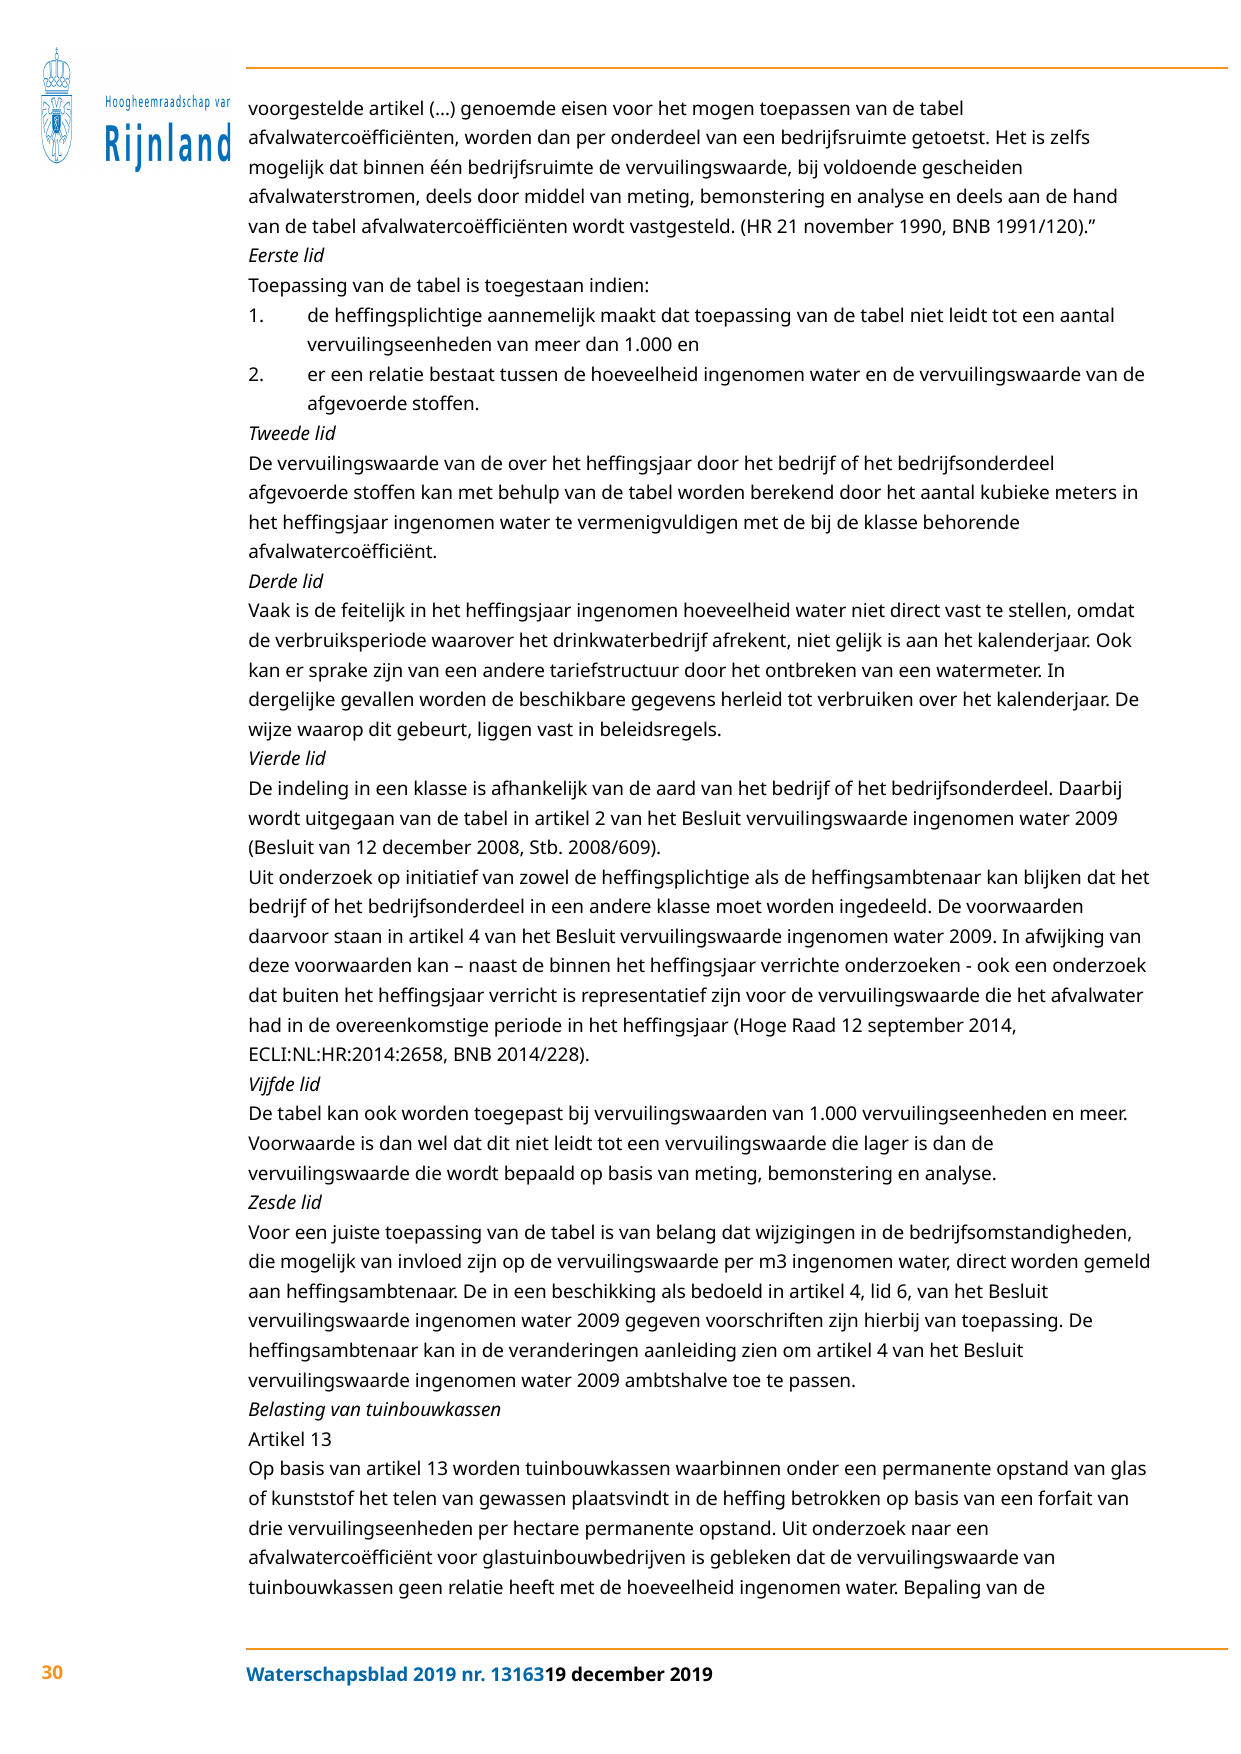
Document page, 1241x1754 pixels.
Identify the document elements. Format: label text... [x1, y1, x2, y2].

text Artikel 13 [248, 1426, 1152, 1452]
text Vierde lid [248, 746, 1152, 771]
text Derde lid [248, 568, 1152, 594]
picture [41, 47, 231, 172]
text De indeling in een klasse is afhankelijk van de aard van het bedrijf of het bedrijfsonderdeel. Daarbij wordt uitgegaan van de tabel in artikel 2 van het Besluit vervuilingswaarde ingenomen water 2009 (Besluit van 12 december 2008, Stb. 2008/609). [248, 775, 1152, 860]
list er een relatie bestaat tussen de hoeveelheid ingenomen water en de vervuilingswaarde van de afgevoerde stoffen. [248, 361, 1152, 416]
list de heffingsplichtige aannemelijk maakt dat toepassing van de tabel niet leidt tot een aantal vervuilingseenheden van meer dan 1.000 en [248, 302, 1152, 357]
text Op basis van artikel 13 worden tuinbouwkassen waarbinnen onder een permanente opstand van glas of kunststof het telen van gewassen plaatsvindt in de heffing betrokken op basis van een forfait van drie vervuilingseenheden per hectare permanente opstand. Uit onderzoek naar een afvalwatercoëfficiënt voor glastuinbouwbedrijven is gebleken dat de vervuilingswaarde van tuinbouwkassen geen relatie heeft met de hoeveelheid ingenomen water. Bepaling van de [248, 1456, 1152, 1600]
text Uit onderzoek op initiatief van zowel de heffingsplichtige als de heffingsambtenaar kan blijken dat het bedrijf of het bedrijfsonderdeel in een andere klasse moet worden ingedeeld. De voorwaarden daarvoor staan in artikel 4 van het Besluit vervuilingswaarde ingenomen water 2009. In afwijking van deze voorwaarden kan – naast de binnen het heffingsjaar verrichte onderzoeken - ook een onderzoek dat buiten het heffingsjaar verricht is representatief zijn voor de vervuilingswaarde die het afvalwater had in de overeenkomstige periode in het heffingsjaar (Hoge Raad 12 september 2014, ECLI:NL:HR:2014:2658, BNB 2014/228). [248, 864, 1152, 1067]
text Toepassing van de tabel is toegestaan indien: [248, 272, 1152, 298]
text Zesde lid [248, 1189, 1152, 1215]
text Vijfde lid [248, 1071, 1152, 1097]
text Eerste lid [248, 243, 1152, 268]
text De vervuilingswaarde van de over het heffingsjaar door het bedrijf of het bedrijfsonderdeel afgevoerde stoffen kan met behulp van de tabel worden berekend door het aantal kubieke meters in het heffingsjaar ingenomen water te vermenigvuldigen met de bij de klasse behorende afvalwatercoëfficiënt. [248, 450, 1152, 564]
text Vaak is de feitelijk in het heffingsjaar ingenomen hoeveelheid water niet direct vast te stellen, omdat de verbruiksperiode waarover het drinkwaterbedrijf afrekent, niet gelijk is aan het kalenderjaar. Ook kan er sprake zijn van een andere tariefstructuur door het ontbreken van een watermeter. In dergelijke gevallen worden de beschikbare gegevens herleid tot verbruiken over het kalenderjaar. De wijze waarop dit gebeurt, liggen vast in beleidsregels. [248, 598, 1152, 742]
text De tabel kan ook worden toegepast bij vervuilingswaarden van 1.000 vervuilingseenheden en meer. Voorwaarde is dan wel dat dit niet leidt tot een vervuilingswaarde die lager is dan de vervuilingswaarde die wordt bepaald op basis van meting, bemonstering en analyse. [248, 1101, 1152, 1186]
text Belasting van tuinbouwkassen [248, 1396, 1152, 1422]
text voorgestelde artikel (…) genoemde eisen voor het mogen toepassen van de tabel afvalwatercoëfficiënten, worden dan per onderdeel van een bedrijfsruimte getoetst. Het is zelfs mogelijk dat binnen één bedrijfsruimte de vervuilingswaarde, bij voldoende gescheiden afvalwaterstromen, deels door middel van meting, bemonstering en analyse en deels aan de hand van de tabel afvalwatercoëfficiënten wordt vastgesteld. (HR 21 november 1990, BNB 1991/120).” [248, 95, 1152, 239]
text Tweede lid [248, 420, 1152, 446]
text Voor een juiste toepassing van de tabel is van belang dat wijzigingen in de bedrijfsomstandigheden, die mogelijk van invloed zijn op de vervuilingswaarde per m3 ingenomen water, direct worden gemeld aan heffingsambtenaar. De in een beschikking als bedoeld in artikel 4, lid 6, van het Besluit vervuilingswaarde ingenomen water 2009 gegeven voorschriften zijn hierbij van toepassing. De heffingsambtenaar kan in de veranderingen aanleiding zien om artikel 4 van het Besluit vervuilingswaarde ingenomen water 2009 ambtshalve toe te passen. [248, 1219, 1152, 1393]
